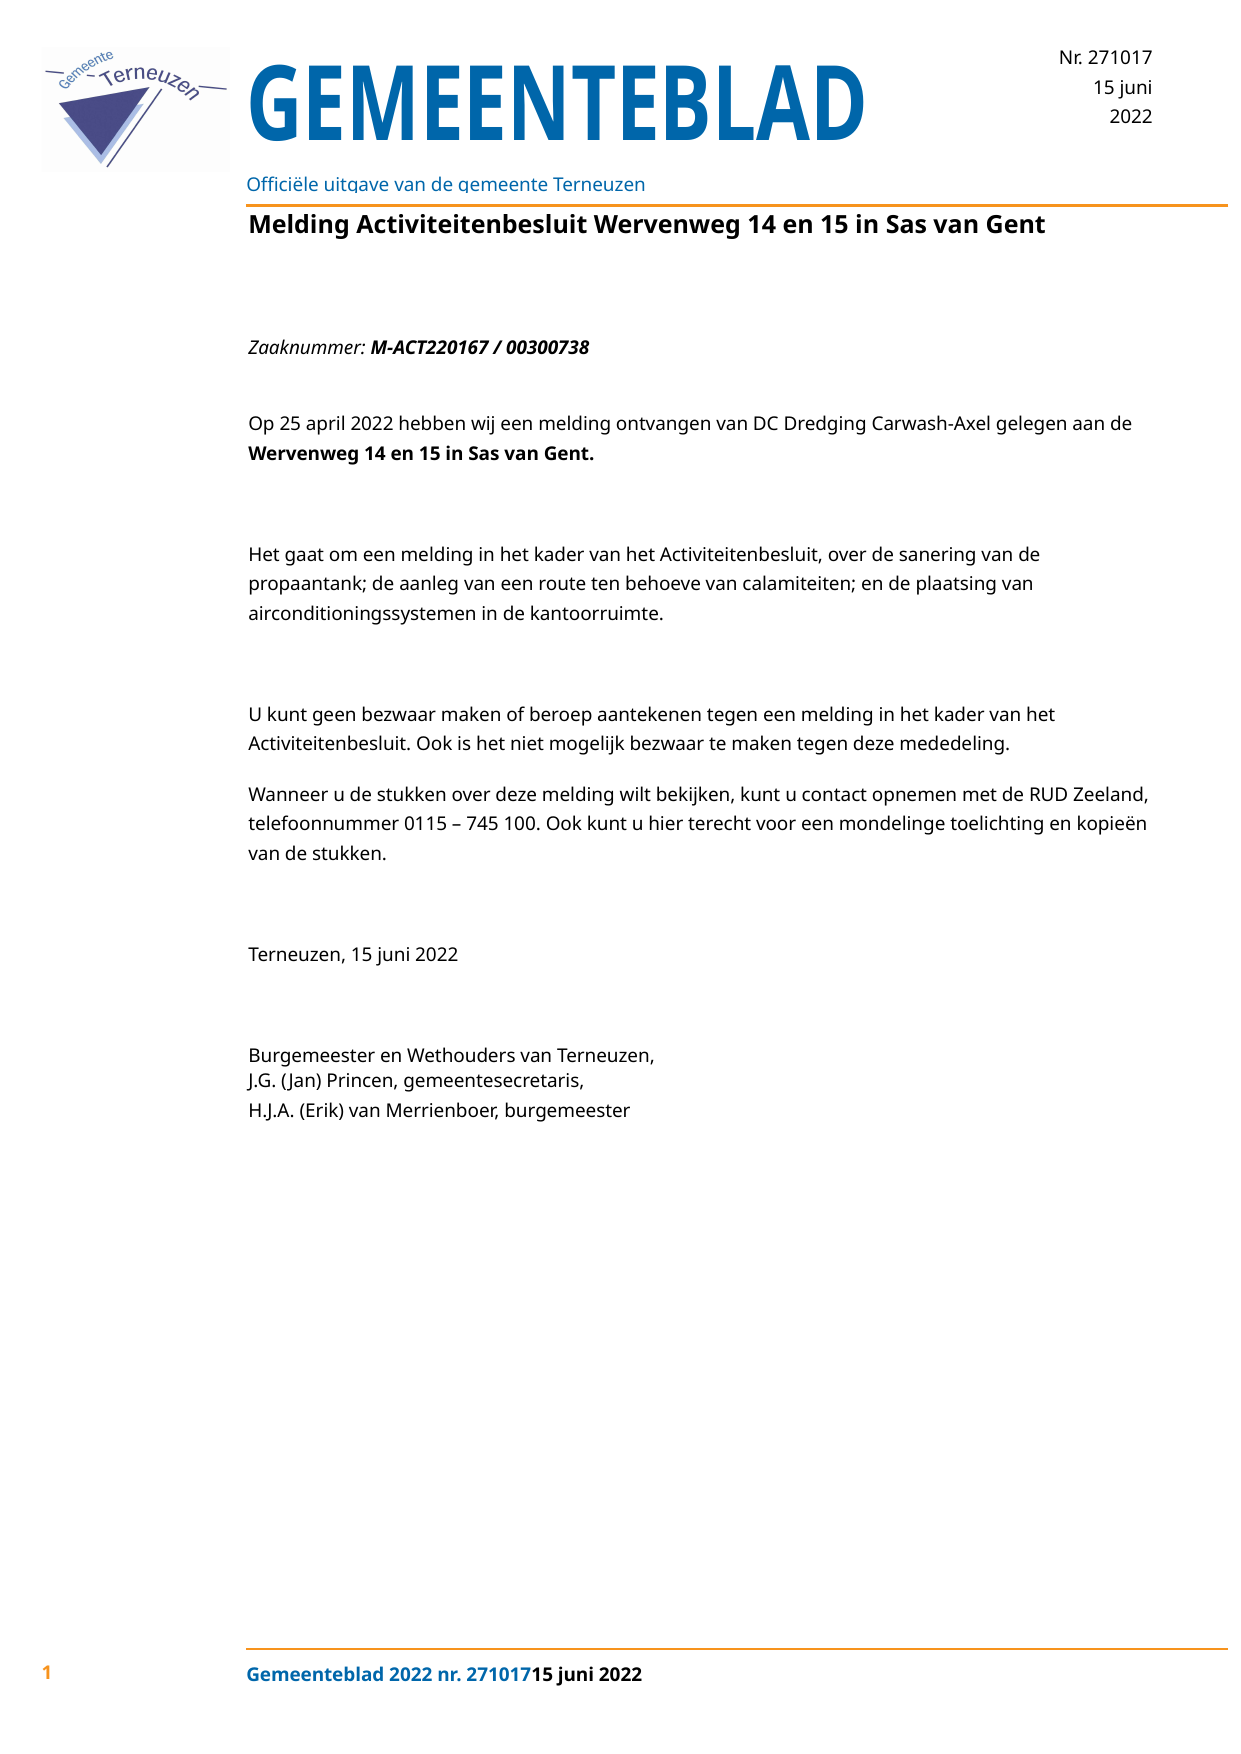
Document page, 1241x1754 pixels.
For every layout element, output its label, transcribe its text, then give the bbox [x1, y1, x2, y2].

text Zaaknummer: M-ACT220167 / 00300738 [248, 334, 1152, 360]
text Op 25 april 2022 hebben wij een melding ontvangen van DC Dredging Carwash-Axel gelegen aan de Wervenweg 14 en 15 in Sas van Gent. [248, 410, 1152, 466]
table_header Burgemeester en Wethouders van Terneuzen, [248, 1042, 1152, 1067]
text Terneuzen, 15 juni 2022 [248, 941, 1152, 967]
table_cell [248, 1153, 700, 1178]
table_cell [700, 1153, 1152, 1178]
table_cell [248, 1178, 1152, 1204]
text Melding Activiteitenbesluit Wervenweg 14 en 15 in Sas van Gent [248, 207, 1152, 241]
table_cell [700, 1204, 1152, 1229]
text U kunt geen bezwaar maken of beroep aantekenen tegen een melding in het kader van het Activiteitenbesluit. Ook is het niet mogelijk bezwaar te maken tegen deze mededeling. [248, 701, 1152, 756]
text Het gaat om een melding in het kader van het Activiteitenbesluit, over de sanering van de propaantank; de aanleg van een route ten behoeve van calamiteiten; en de plaatsing van airconditioningssystemen in de kantoorruimte. [248, 541, 1152, 626]
picture [41, 47, 231, 172]
table_cell [248, 1204, 700, 1229]
text Wanneer u de stukken over deze melding wilt bekijken, kunt u contact opnemen met de RUD Zeeland, telefoonnummer 0115 – 745 100. Ook kunt u hier terecht voor een mondelinge toelichting en kopieën van de stukken. [248, 781, 1152, 866]
table_cell [700, 1068, 1152, 1152]
table_cell J.G. (Jan) Princen, gemeentesecretaris, H.J.A. (Erik) van Merrienboer, burgemeester [248, 1068, 700, 1152]
